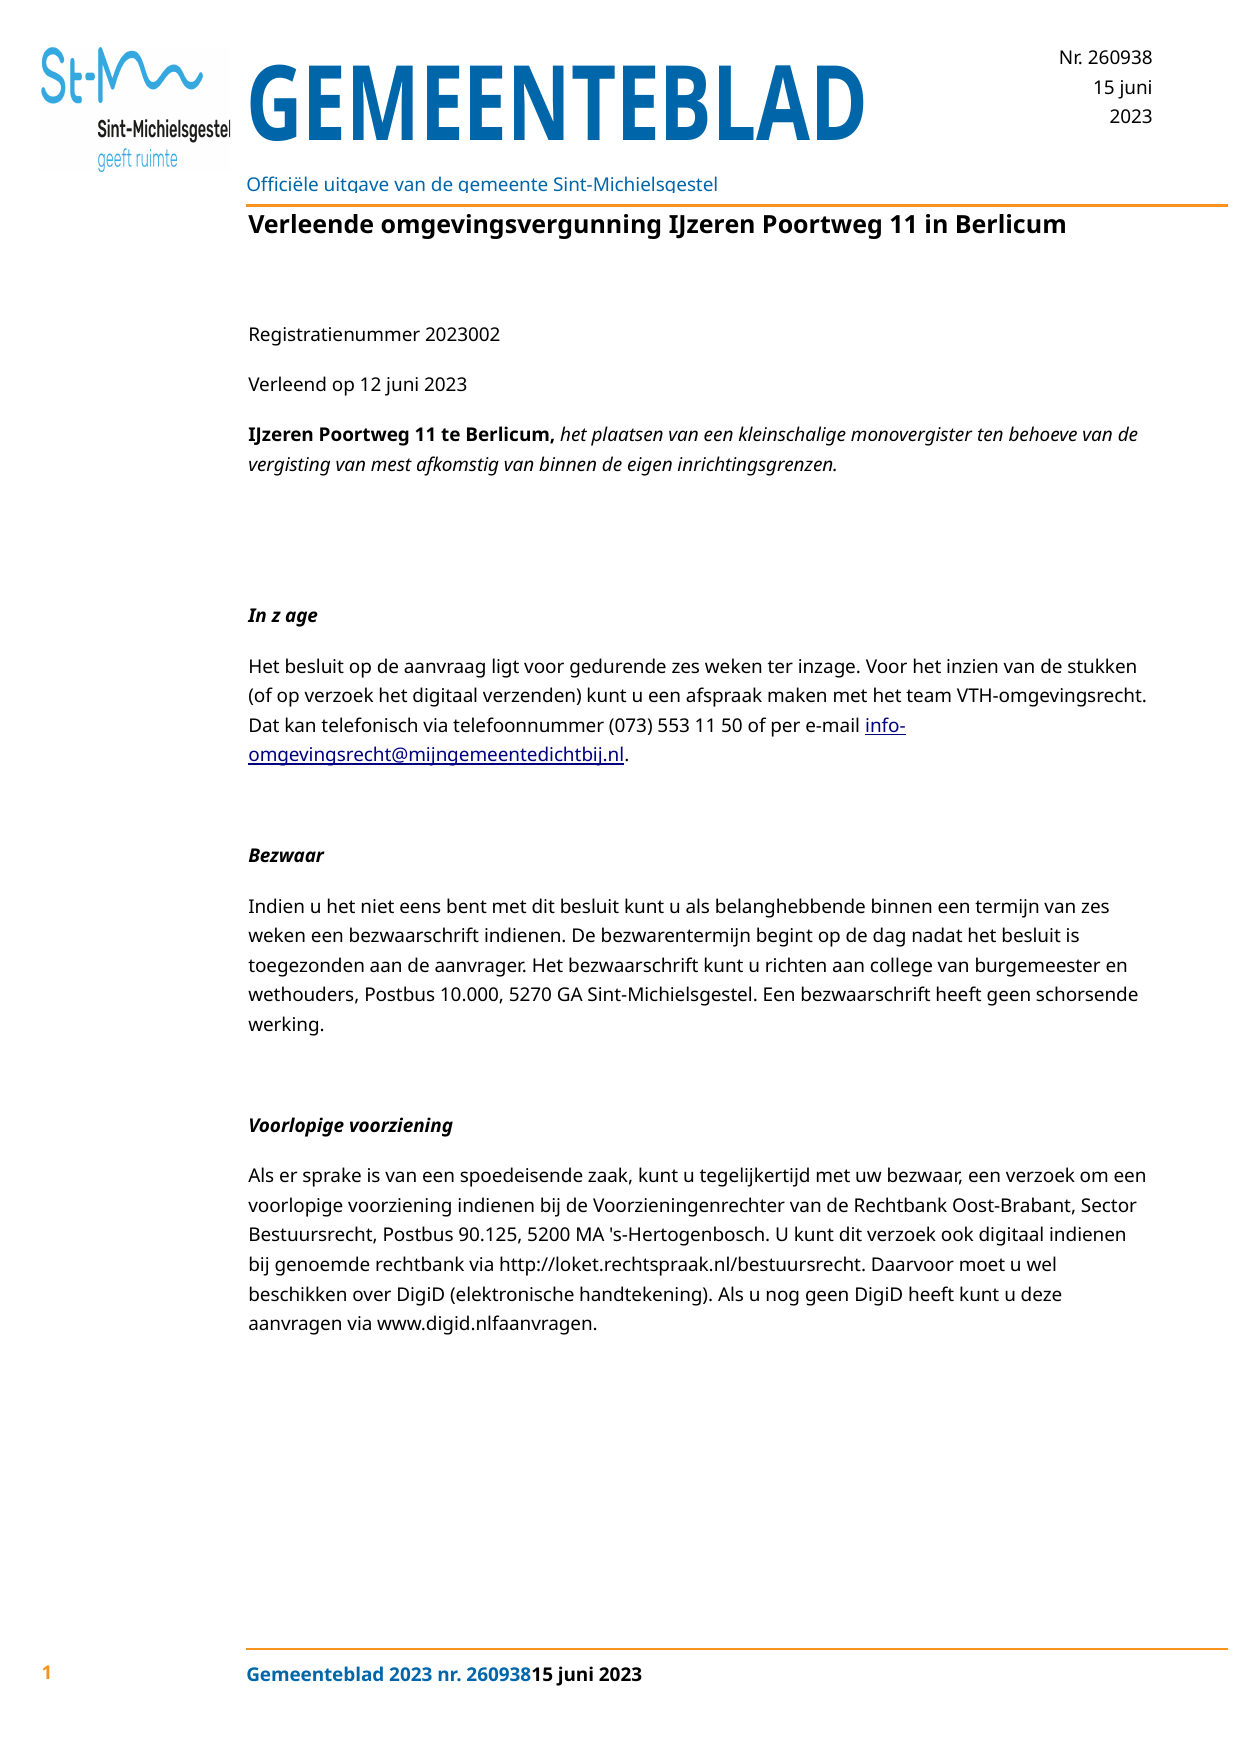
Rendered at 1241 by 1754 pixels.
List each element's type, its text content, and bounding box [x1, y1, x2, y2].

text Bezwaar [248, 842, 1152, 868]
picture [41, 47, 231, 172]
text Indien u het niet eens bent met dit besluit kunt u als belanghebbende binnen een termijn van zes weken een bezwaarschrift indienen. De bezwarentermijn begint op de dag nadat het besluit is toegezonden aan de aanvrager. Het bezwaarschrift kunt u richten aan college van burgemeester en wethouders, Postbus 10.000, 5270 GA Sint-Michielsgestel. Een bezwaarschrift heeft geen schorsende werking. [248, 893, 1152, 1037]
text Verleend op 12 juni 2023 [248, 371, 1152, 397]
text Verleende omgevingsvergunning IJzeren Poortweg 11 in Berlicum [248, 207, 1152, 241]
text Het besluit op de aanvraag ligt voor gedurende zes weken ter inzage. Voor het inzien van de stukken (of op verzoek het digitaal verzenden) kunt u een afspraak maken met het team VTH-omgevingsrecht. Dat kan telefonisch via telefoonnummer (073) 553 11 50 of per e-mail info-omgevingsrecht@mijngemeentedichtbij.nl. [248, 653, 1152, 767]
text IJzeren Poortweg 11 te Berlicum, het plaatsen van een kleinschalige monovergister ten behoeve van de vergisting van mest afkomstig van binnen de eigen inrichtingsgrenzen. [248, 422, 1152, 477]
text Registratienummer 2023002 [248, 321, 1152, 346]
text Als er sprake is van een spoedeisende zaak, kunt u tegelijkertijd met uw bezwaar, een verzoek om een voorlopige voorziening indienen bij de Voorzieningenrechter van de Rechtbank Oost-Brabant, Sector Bestuursrecht, Postbus 90.125, 5200 MA 's-Hertogenbosch. U kunt dit verzoek ook digitaal indienen bij genoemde rechtbank via http://loket.rechtspraak.nl/bestuursrecht. Daarvoor moet u wel beschikken over DigiD (elektronische handtekening). Als u nog geen DigiD heeft kunt u deze aanvragen via www.digid.nlfaanvragen. [248, 1162, 1152, 1336]
text In z age [248, 602, 1152, 628]
text Voorlopige voorziening [248, 1112, 1152, 1138]
